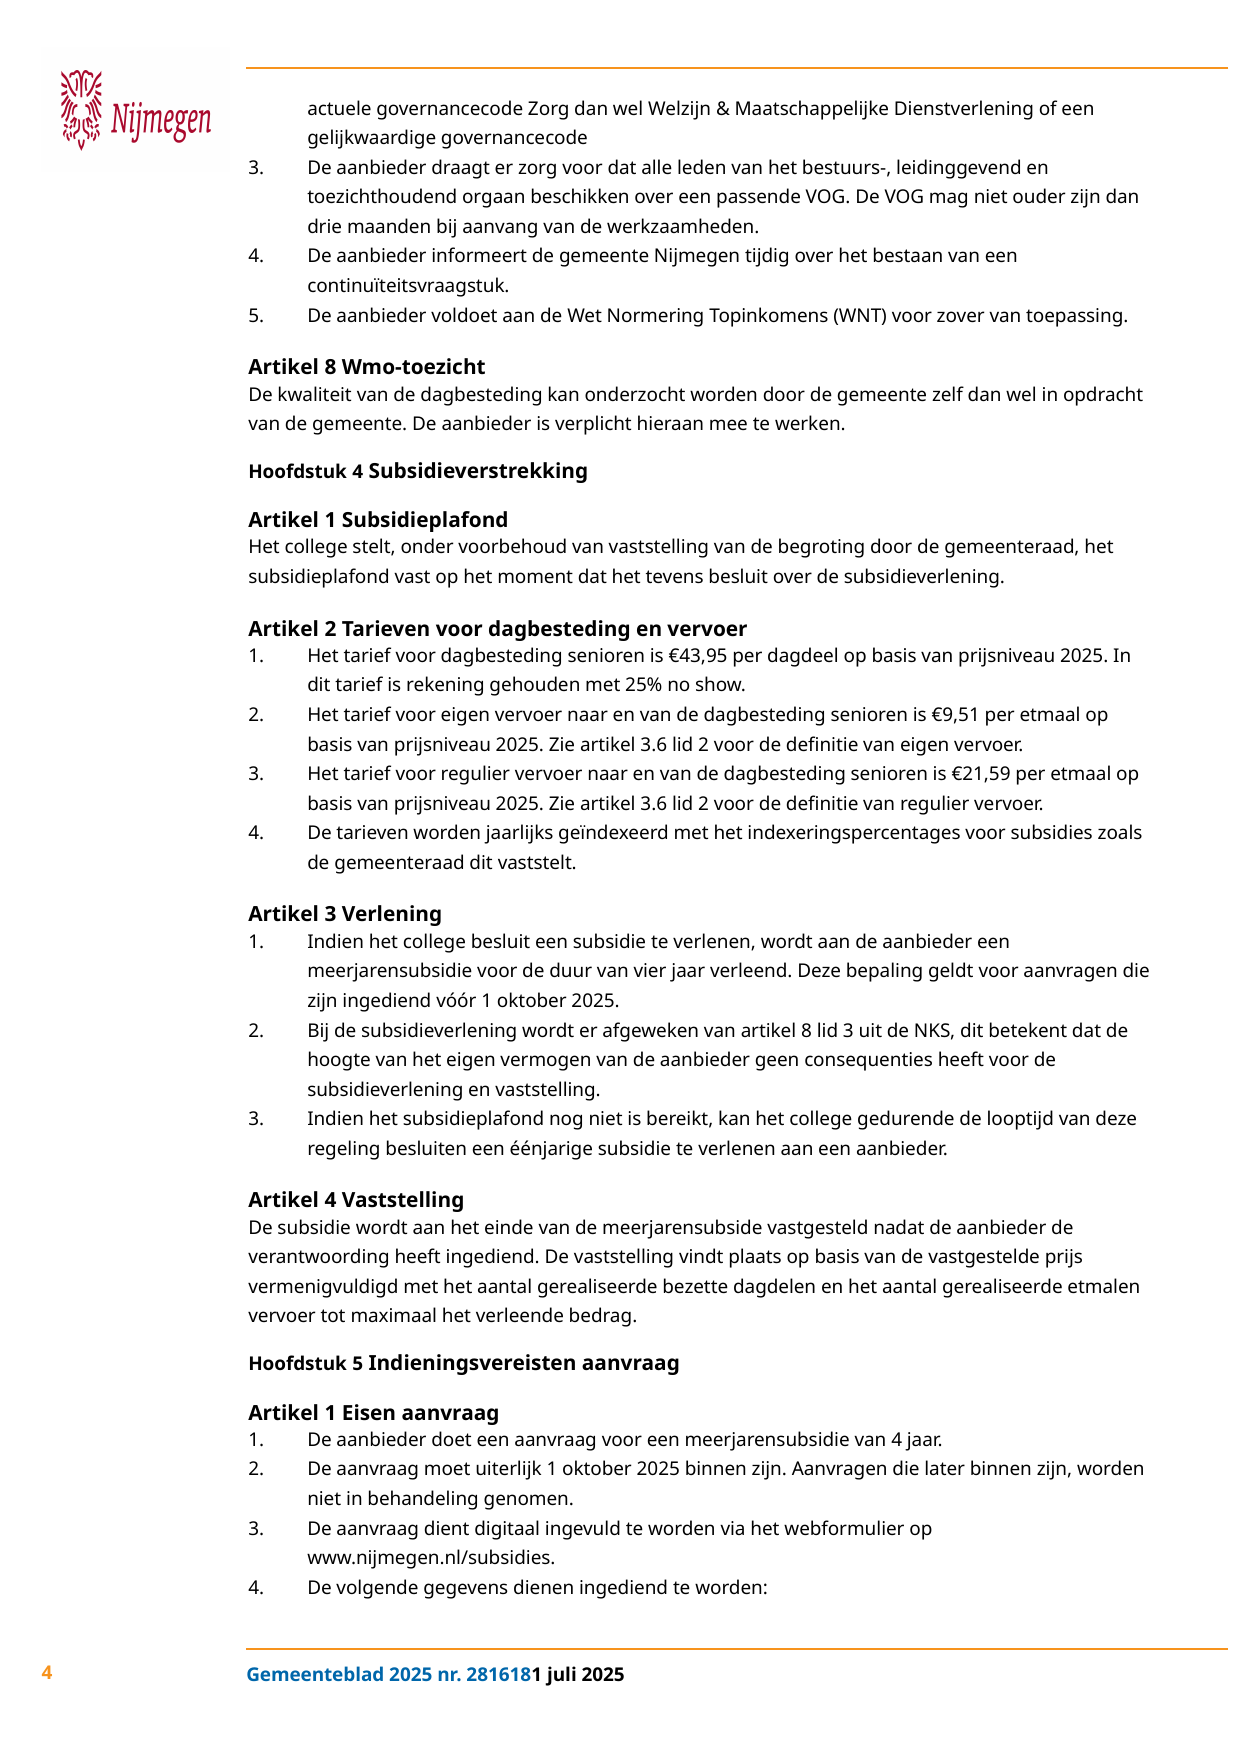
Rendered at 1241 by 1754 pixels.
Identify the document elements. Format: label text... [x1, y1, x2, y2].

text Artikel 3 Verlening [248, 899, 1152, 928]
list De volgende gegevens dienen ingediend te worden: [248, 1574, 1152, 1600]
list De aanbieder doet een aanvraag voor een meerjarensubsidie van 4 jaar. [248, 1426, 1152, 1452]
text Artikel 4 Vaststelling [248, 1186, 1152, 1214]
list actuele governancecode Zorg dan wel Welzijn & Maatschappelijke Dienstverlening of een gelijkwaardige governancecode [248, 95, 1152, 150]
picture [41, 47, 231, 172]
list De aanvraag dient digitaal ingevuld te worden via het webformulier op www.nijmegen.nl/subsidies. [248, 1515, 1152, 1570]
list Indien het subsidieplafond nog niet is bereikt, kan het college gedurende de looptijd van deze regeling besluiten een éénjarige subsidie te verlenen aan een aanbieder. [248, 1106, 1152, 1161]
list De aanbieder informeert de gemeente Nijmegen tijdig over het bestaan van een continuïteitsvraagstuk. [248, 243, 1152, 298]
list Het tarief voor eigen vervoer naar en van de dagbesteding senioren is €9,51 per etmaal op basis van prijsniveau 2025. Zie artikel 3.6 lid 2 voor de definitie van eigen vervoer. [248, 701, 1152, 757]
text Artikel 1 Subsidieplafond [248, 505, 1152, 534]
text De kwaliteit van de dagbesteding kan onderzocht worden door de gemeente zelf dan wel in opdracht van de gemeente. De aanbieder is verplicht hieraan mee te werken. [248, 381, 1152, 436]
list Bij de subsidieverlening wordt er afgeweken van artikel 8 lid 3 uit de NKS, dit betekent dat de hoogte van het eigen vermogen van de aanbieder geen consequenties heeft voor de subsidieverlening en vaststelling. [248, 1017, 1152, 1102]
list De aanbieder voldoet aan de Wet Normering Topinkomens (WNT) voor zover van toepassing. [248, 302, 1152, 328]
text Het college stelt, onder voorbehoud van vaststelling van de begroting door de gemeenteraad, het subsidieplafond vast op het moment dat het tevens besluit over de subsidieverlening. [248, 534, 1152, 589]
text Hoofdstuk 5 Indieningsvereisten aanvraag [248, 1348, 1152, 1377]
text Artikel 1 Eisen aanvraag [248, 1398, 1152, 1426]
list Het tarief voor dagbesteding senioren is €43,95 per dagdeel op basis van prijsniveau 2025. In dit tarief is rekening gehouden met 25% no show. [248, 642, 1152, 697]
text Artikel 2 Tarieven voor dagbesteding en vervoer [248, 614, 1152, 642]
text Hoofdstuk 4 Subsidieverstrekking [248, 456, 1152, 484]
list Indien het college besluit een subsidie te verlenen, wordt aan de aanbieder een meerjarensubsidie voor de duur van vier jaar verleend. Deze bepaling geldt voor aanvragen die zijn ingediend vóór 1 oktober 2025. [248, 928, 1152, 1013]
list De aanbieder draagt er zorg voor dat alle leden van het bestuurs-, leidinggevend en toezichthoudend orgaan beschikken over een passende VOG. De VOG mag niet ouder zijn dan drie maanden bij aanvang van de werkzaamheden. [248, 154, 1152, 239]
list De tarieven worden jaarlijks geïndexeerd met het indexeringspercentages voor subsidies zoals de gemeenteraad dit vaststelt. [248, 819, 1152, 875]
list De aanvraag moet uiterlijk 1 oktober 2025 binnen zijn. Aanvragen die later binnen zijn, worden niet in behandeling genomen. [248, 1456, 1152, 1511]
list Het tarief voor regulier vervoer naar en van de dagbesteding senioren is €21,59 per etmaal op basis van prijsniveau 2025. Zie artikel 3.6 lid 2 voor de definitie van regulier vervoer. [248, 760, 1152, 816]
text De subsidie wordt aan het einde van de meerjarensubside vastgesteld nadat de aanbieder de verantwoording heeft ingediend. De vaststelling vindt plaats op basis van de vastgestelde prijs vermenigvuldigd met het aantal gerealiseerde bezette dagdelen en het aantal gerealiseerde etmalen vervoer tot maximaal het verleende bedrag. [248, 1214, 1152, 1328]
text Artikel 8 Wmo-toezicht [248, 352, 1152, 381]
